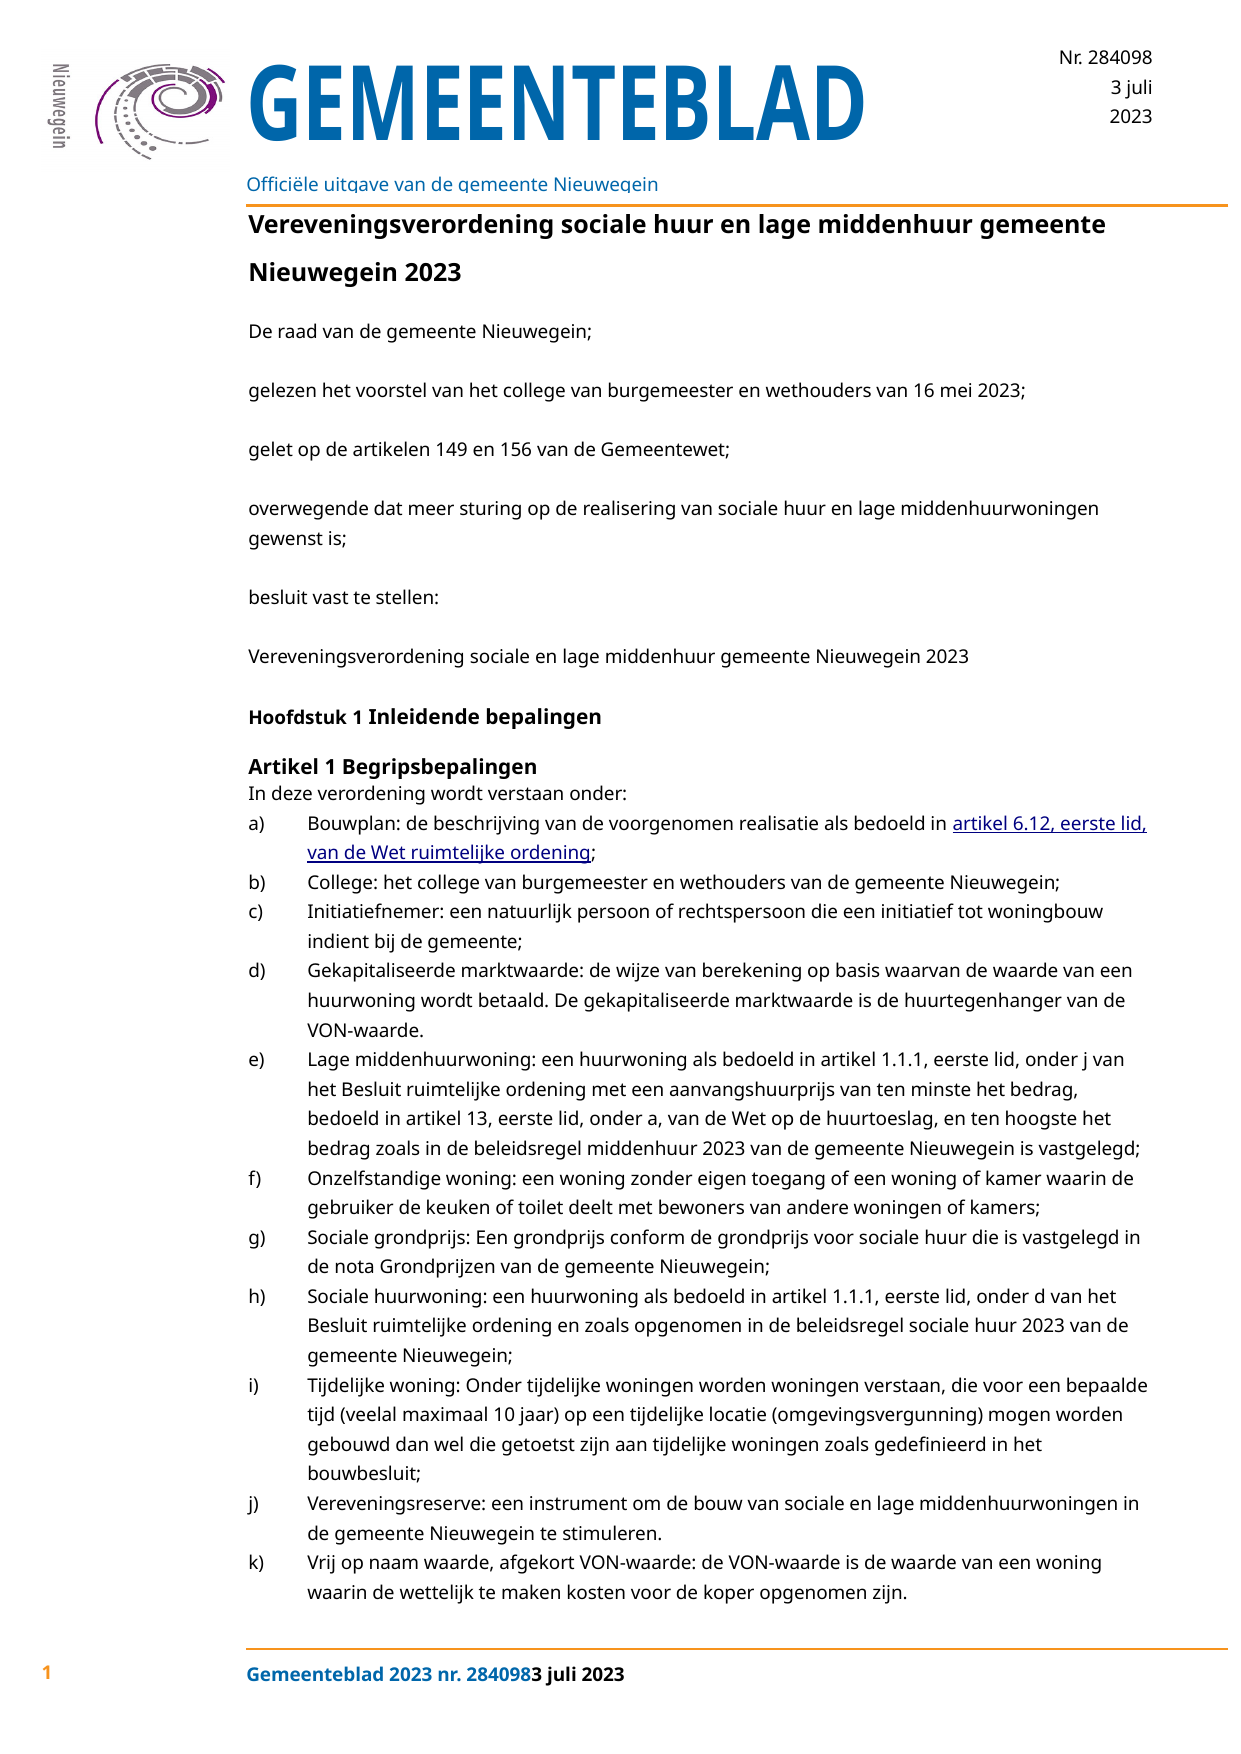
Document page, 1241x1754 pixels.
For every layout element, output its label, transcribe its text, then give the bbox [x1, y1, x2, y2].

list Onzelfstandige woning: een woning zonder eigen toegang of een woning of kamer waarin de gebruiker de keuken of toilet deelt met bewoners van andere woningen of kamers; [248, 1165, 1152, 1220]
text gelet op de artikelen 149 en 156 van de Gemeentewet; [248, 436, 1152, 462]
list Initiatiefnemer: een natuurlijk persoon of rechtspersoon die een initiatief tot woningbouw indient bij de gemeente; [248, 898, 1152, 954]
list Lage middenhuurwoning: een huurwoning als bedoeld in artikel 1.1.1, eerste lid, onder j van het Besluit ruimtelijke ordening met een aanvangshuurprijs van ten minste het bedrag, bedoeld in artikel 13, eerste lid, onder a, van de Wet op de huurtoeslag, en ten hoogste het bedrag zoals in de beleidsregel middenhuur 2023 van de gemeente Nieuwegein is vastgelegd; [248, 1046, 1152, 1161]
list Tijdelijke woning: Onder tijdelijke woningen worden woningen verstaan, die voor een bepaalde tijd (veelal maximaal 10 jaar) op een tijdelijke locatie (omgevingsvergunning) mogen worden gebouwd dan wel die getoetst zijn aan tijdelijke woningen zoals gedefinieerd in het bouwbesluit; [248, 1372, 1152, 1486]
list Bouwplan: de beschrijving van de voorgenomen realisatie als bedoeld in artikel 6.12, eerste lid, van de Wet ruimtelijke ordening; [248, 810, 1152, 865]
list Vereveningsreserve: een instrument om de bouw van sociale en lage middenhuurwoningen in de gemeente Nieuwegein te stimuleren. [248, 1490, 1152, 1546]
text gelezen het voorstel van het college van burgemeester en wethouders van 16 mei 2023; [248, 377, 1152, 403]
text In deze verordening wordt verstaan onder: [248, 780, 1152, 806]
picture [41, 47, 231, 172]
list Gekapitaliseerde marktwaarde: de wijze van berekening op basis waarvan de waarde van een huurwoning wordt betaald. De gekapitaliseerde marktwaarde is de huurtegenhanger van de VON-waarde. [248, 958, 1152, 1043]
text De raad van de gemeente Nieuwegein; [248, 318, 1152, 344]
list Sociale grondprijs: Een grondprijs conform de grondprijs voor sociale huur die is vastgelegd in de nota Grondprijzen van de gemeente Nieuwegein; [248, 1224, 1152, 1279]
list College: het college van burgemeester en wethouders van de gemeente Nieuwegein; [248, 869, 1152, 895]
list Sociale huurwoning: een huurwoning als bedoeld in artikel 1.1.1, eerste lid, onder d van het Besluit ruimtelijke ordening en zoals opgenomen in de beleidsregel sociale huur 2023 van de gemeente Nieuwegein; [248, 1283, 1152, 1368]
text besluit vast te stellen: [248, 584, 1152, 610]
text overwegende dat meer sturing op de realisering van sociale huur en lage middenhuurwoningen gewenst is; [248, 495, 1152, 551]
text Artikel 1 Begripsbepalingen [248, 752, 1152, 780]
list Vrij op naam waarde, afgekort VON-waarde: de VON-waarde is de waarde van een woning waarin de wettelijk te maken kosten voor de koper opgenomen zijn. [248, 1549, 1152, 1605]
text Hoofdstuk 1 Inleidende bepalingen [248, 702, 1152, 731]
text Vereveningsverordening sociale en lage middenhuur gemeente Nieuwegein 2023 [248, 643, 1152, 669]
text Vereveningsverordening sociale huur en lage middenhuur gemeente Nieuwegein 2023 [248, 207, 1152, 288]
